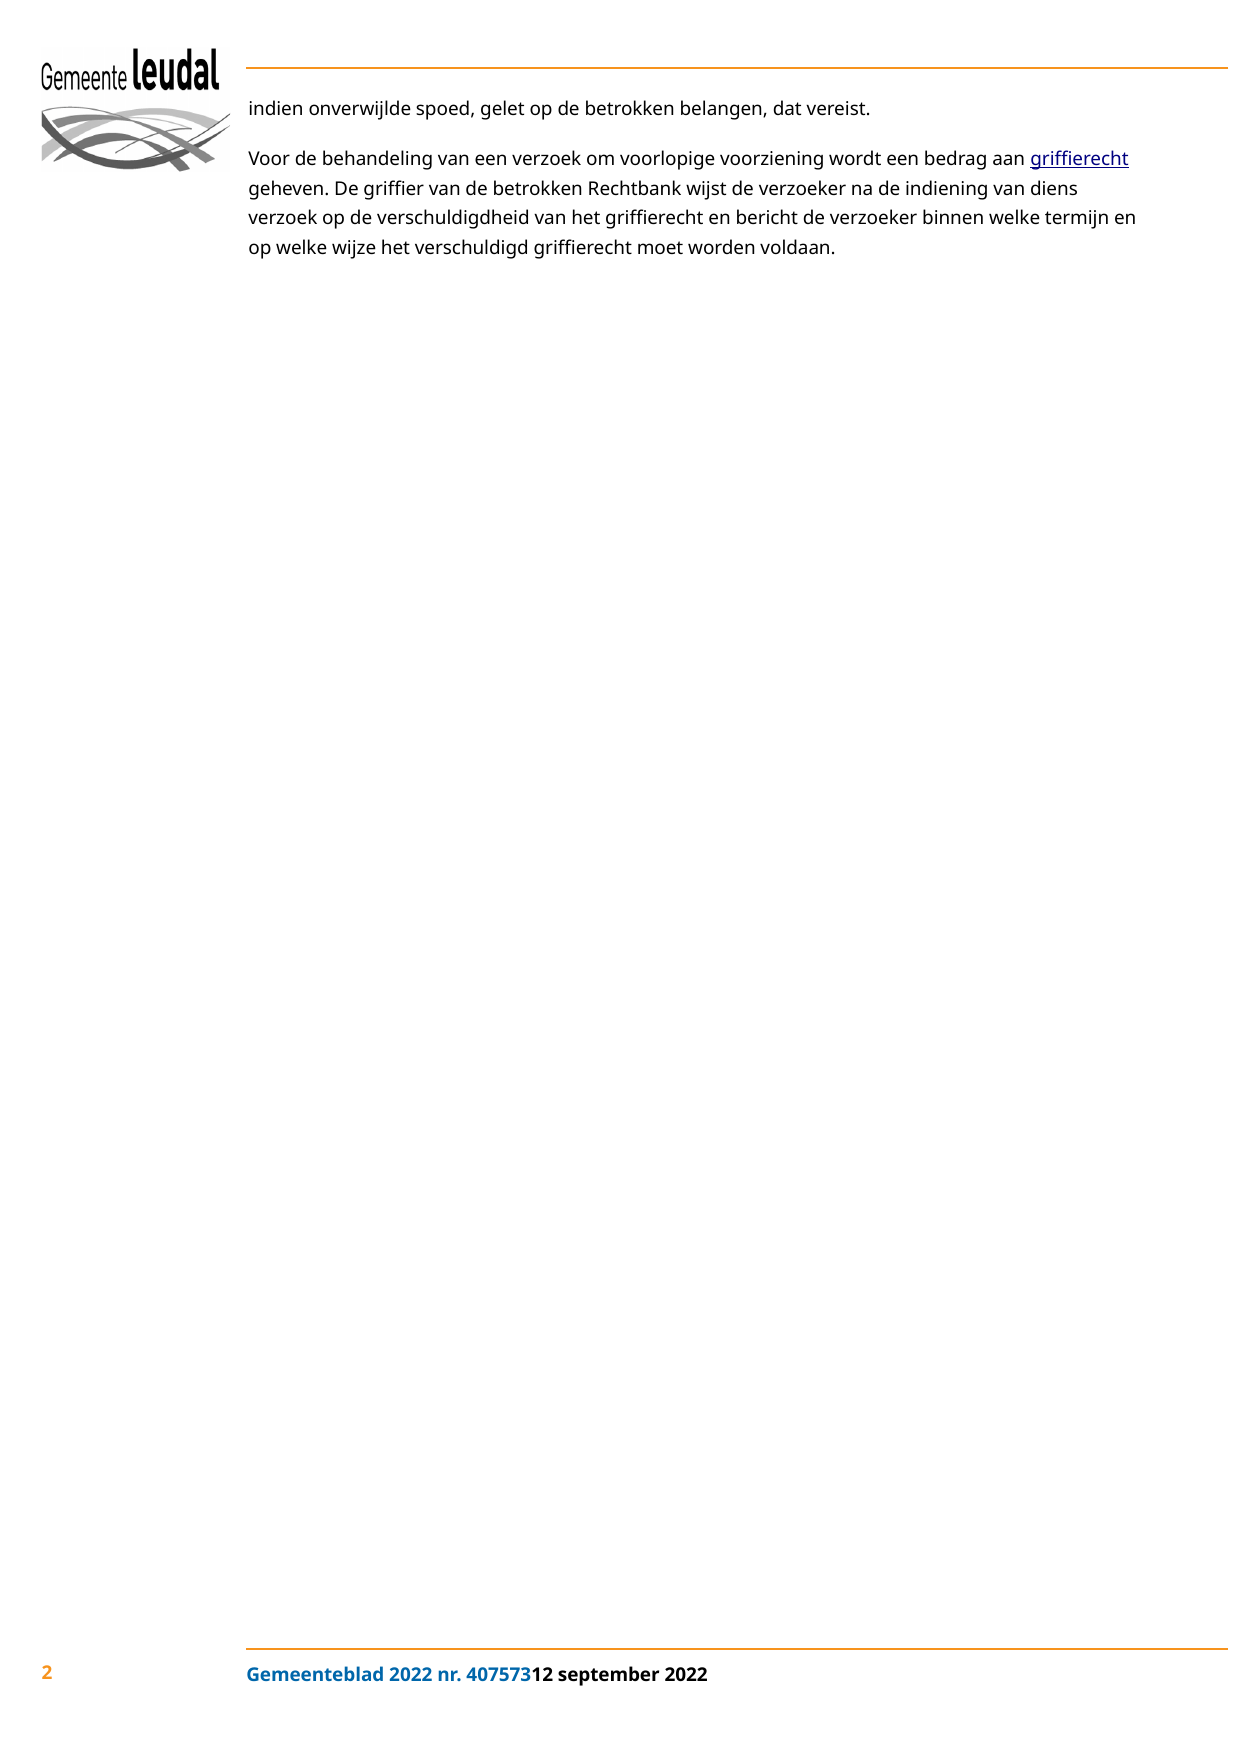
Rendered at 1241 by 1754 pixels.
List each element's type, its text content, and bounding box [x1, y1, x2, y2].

picture [41, 47, 231, 172]
text indien onverwijlde spoed, gelet op de betrokken belangen, dat vereist. [248, 95, 1152, 121]
text Voor de behandeling van een verzoek om voorlopige voorziening wordt een bedrag aan griffierecht geheven. De griffier van de betrokken Rechtbank wijst de verzoeker na de indiening van diens verzoek op de verschuldigdheid van het griffierecht en bericht de verzoeker binnen welke termijn en op welke wijze het verschuldigd griffierecht moet worden voldaan. [248, 145, 1152, 260]
